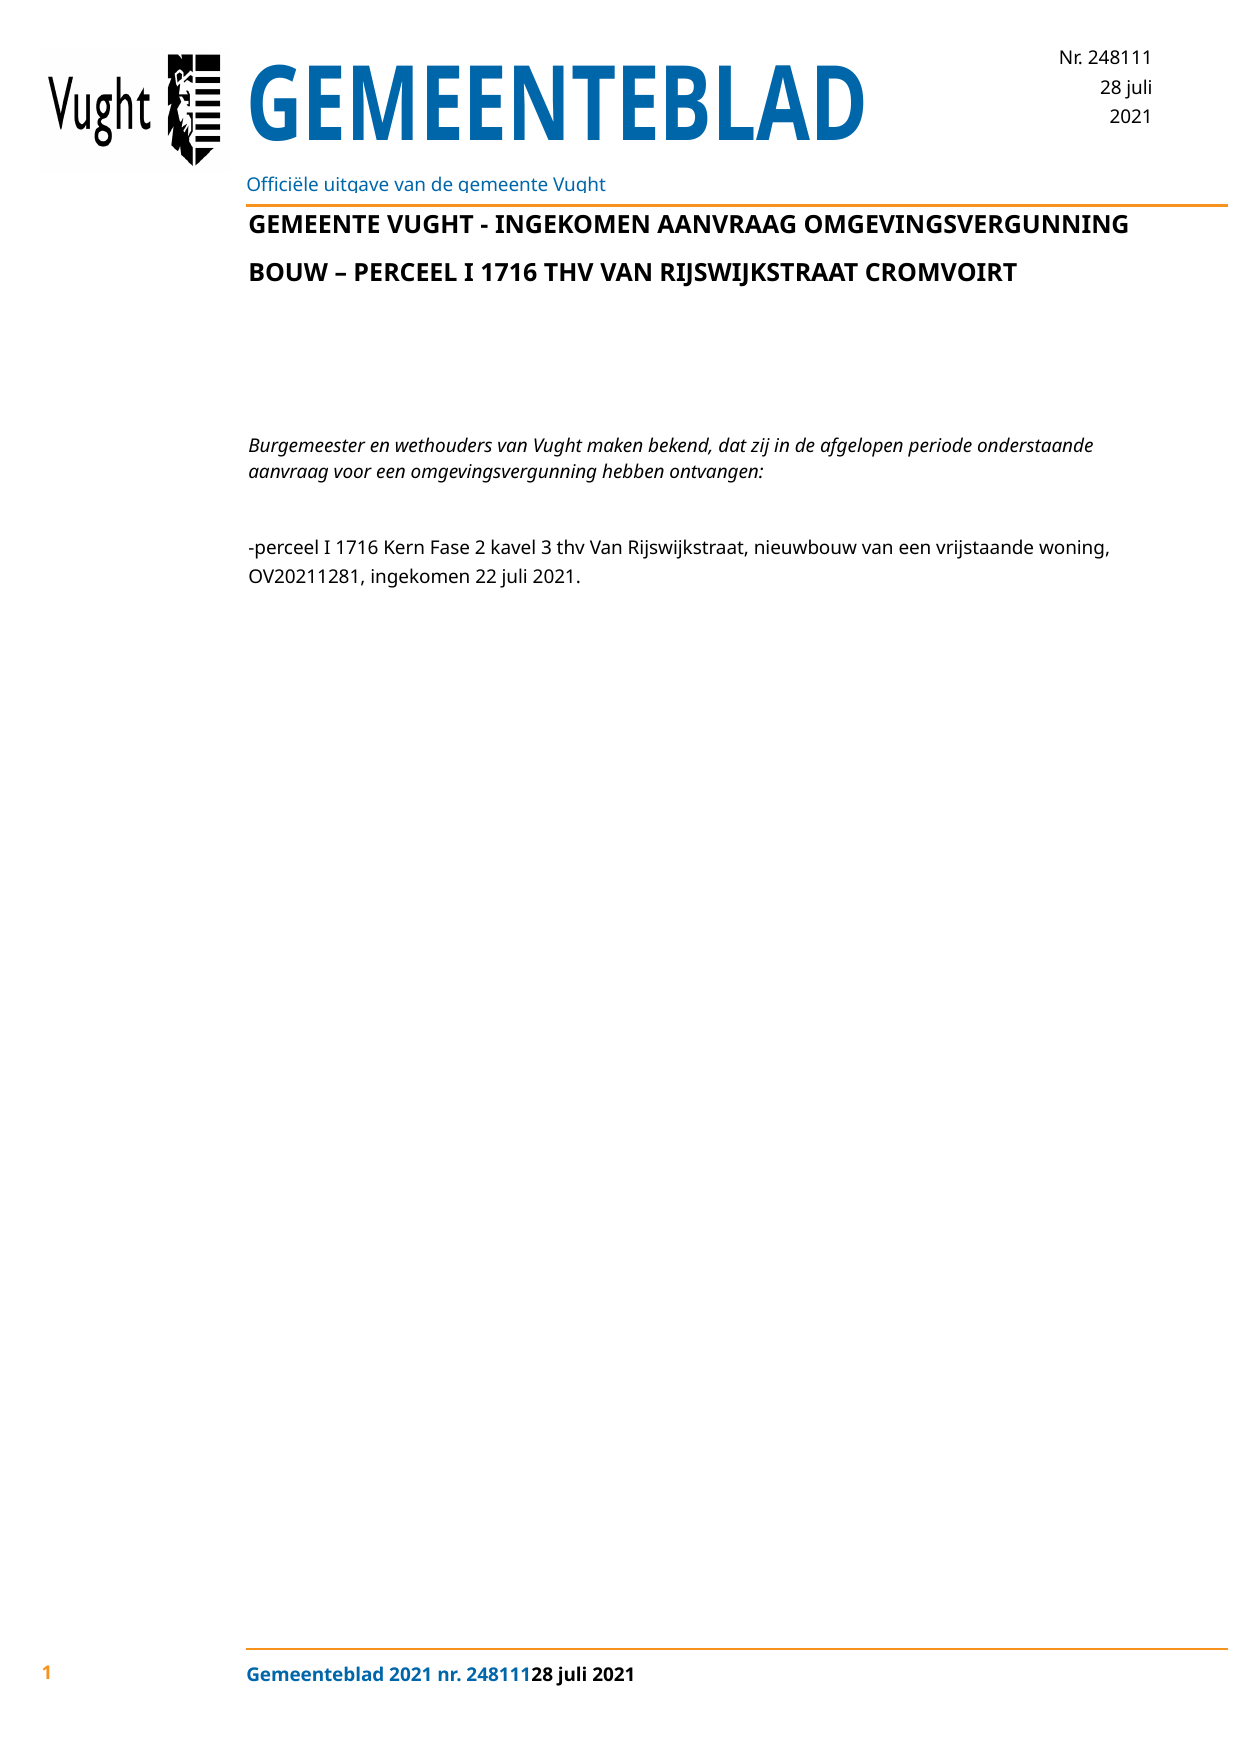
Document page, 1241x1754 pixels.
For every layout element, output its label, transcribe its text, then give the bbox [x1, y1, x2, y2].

text Burgemeester en wethouders van Vught maken bekend, dat zij in de afgelopen periode onderstaande aanvraag voor een omgevingsvergunning hebben ontvangen: [248, 432, 1152, 484]
picture [41, 47, 231, 172]
text GEMEENTE VUGHT - INGEKOMEN AANVRAAG OMGEVINGSVERGUNNING BOUW – PERCEEL I 1716 THV VAN RIJSWIJKSTRAAT CROMVOIRT [248, 207, 1152, 288]
text -perceel I 1716 Kern Fase 2 kavel 3 thv Van Rijswijkstraat, nieuwbouw van een vrijstaande woning, OV20211281, ingekomen 22 juli 2021. [248, 534, 1152, 589]
